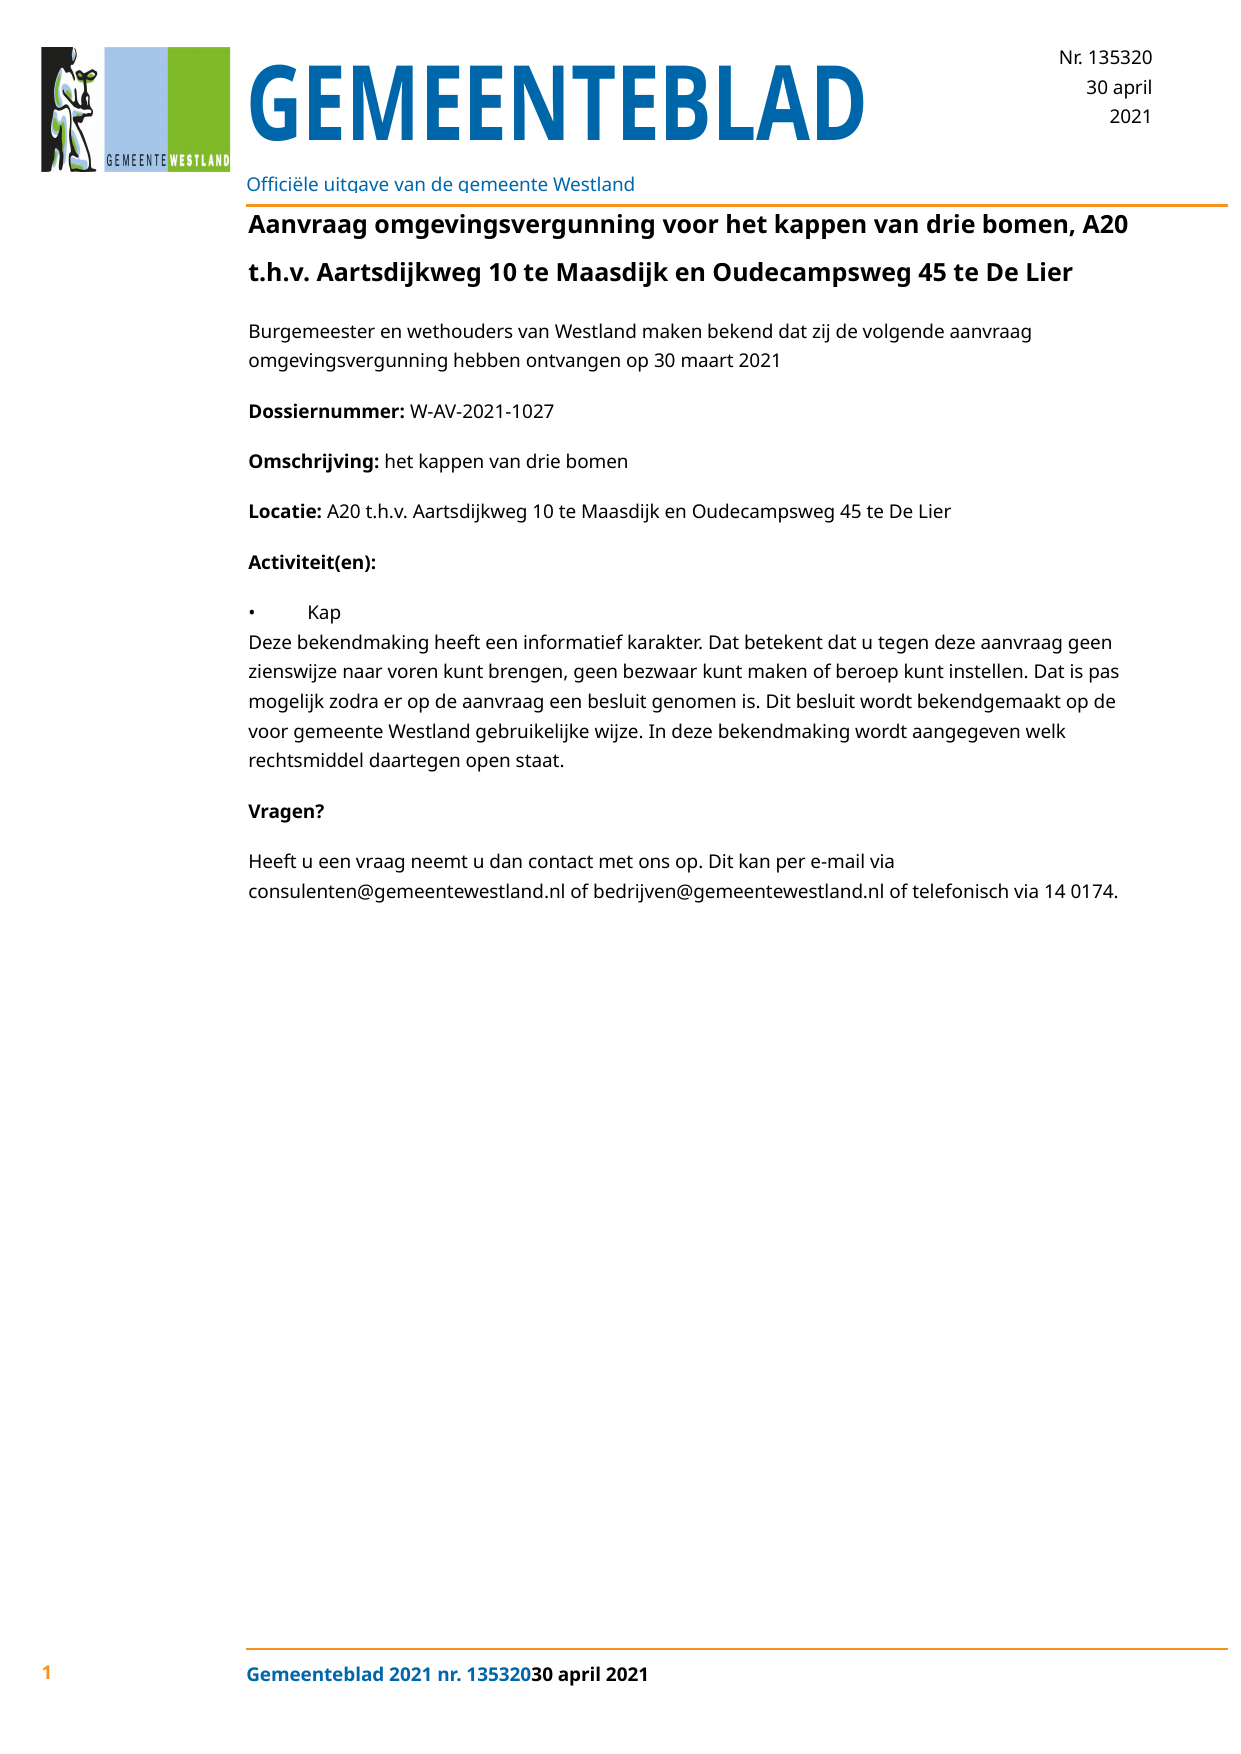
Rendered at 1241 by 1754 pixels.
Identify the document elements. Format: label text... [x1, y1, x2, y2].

text Vragen? [248, 798, 1152, 824]
list Kap [248, 599, 1152, 625]
text Burgemeester en wethouders van Westland maken bekend dat zij de volgende aanvraag omgevingsvergunning hebben ontvangen op 30 maart 2021 [248, 318, 1152, 373]
text Deze bekendmaking heeft een informatief karakter. Dat betekent dat u tegen deze aanvraag geen zienswijze naar voren kunt brengen, geen bezwaar kunt maken of beroep kunt instellen. Dat is pas mogelijk zodra er op de aanvraag een besluit genomen is. Dit besluit wordt bekendgemaakt op de voor gemeente Westland gebruikelijke wijze. In deze bekendmaking wordt aangegeven welk rechtsmiddel daartegen open staat. [248, 629, 1152, 773]
text Aanvraag omgevingsvergunning voor het kappen van drie bomen, A20 t.h.v. Aartsdijkweg 10 te Maasdijk en Oudecampsweg 45 te De Lier [248, 207, 1152, 288]
text Dossiernummer: W-AV-2021-1027 [248, 398, 1152, 424]
text Locatie: A20 t.h.v. Aartsdijkweg 10 te Maasdijk en Oudecampsweg 45 te De Lier [248, 499, 1152, 524]
text Activiteit(en): [248, 549, 1152, 575]
text Omschrijving: het kappen van drie bomen [248, 448, 1152, 474]
picture [41, 47, 231, 172]
text Heeft u een vraag neemt u dan contact met ons op. Dit kan per e-mail via consulenten@gemeentewestland.nl of bedrijven@gemeentewestland.nl of telefonisch via 14 0174. [248, 848, 1152, 904]
